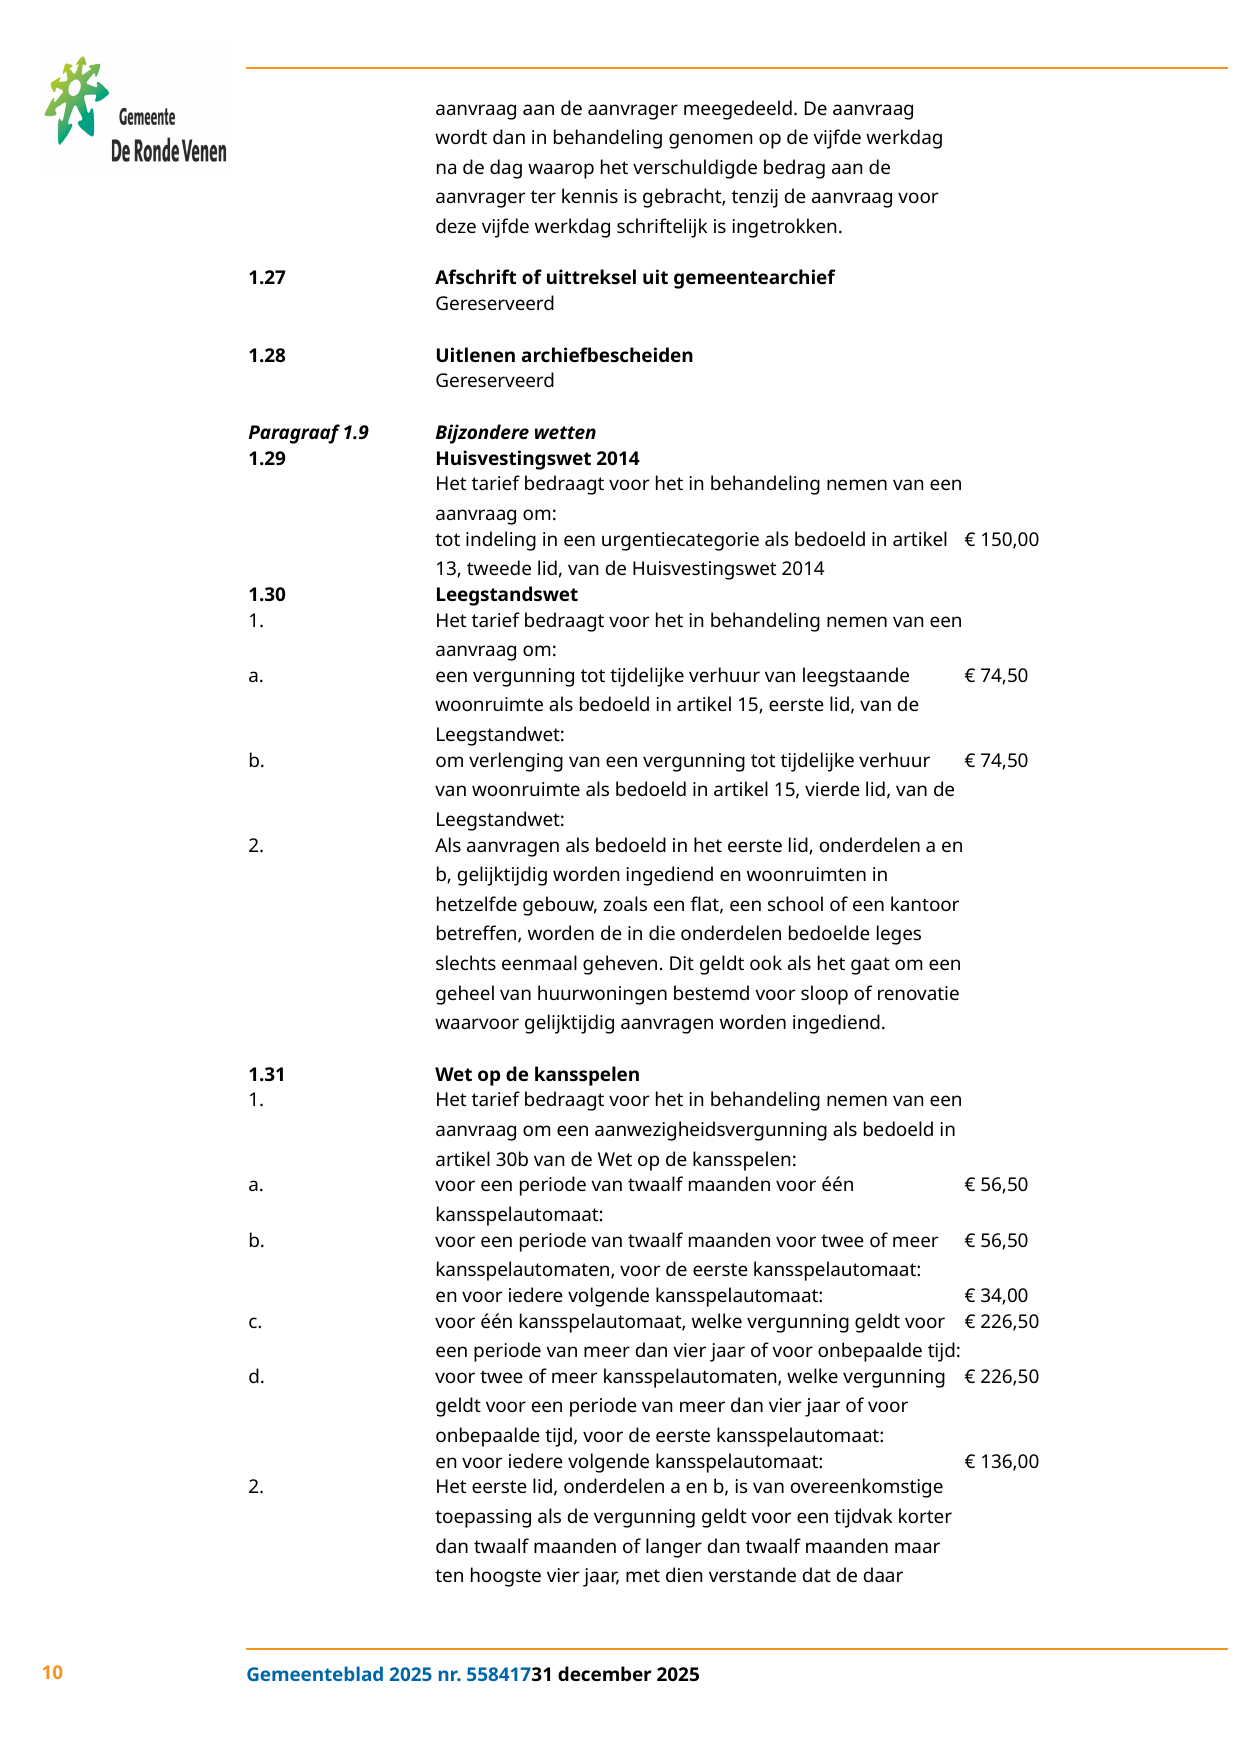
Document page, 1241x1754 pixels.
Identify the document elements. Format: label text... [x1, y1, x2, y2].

table_cell [964, 1087, 1152, 1171]
table_cell voor twee of meer kansspelautomaten, welke vergunning geldt voor een periode van meer dan vier jaar of voor onbepaalde tijd, voor de eerste kansspelautomaat: [435, 1363, 964, 1448]
table_cell Uitlenen archiefbescheiden [435, 342, 964, 367]
table_cell b. [248, 1227, 435, 1282]
table_cell d. [248, 1363, 435, 1448]
table_cell 1.30 [248, 581, 435, 607]
table_cell een vergunning tot tijdelijke verhuur van leegstaande woonruimte als bedoeld in artikel 15, eerste lid, van de Leegstandwet: [435, 662, 964, 747]
table_cell om verlenging van een vergunning tot tijdelijke verhuur van woonruimte als bedoeld in artikel 15, vierde lid, van de Leegstandwet: [435, 747, 964, 832]
table_cell [964, 316, 1152, 342]
table_cell Het eerste lid, onderdelen a en b, is van overeenkomstige toepassing als de vergunning geldt voor een tijdvak korter dan twaalf maanden of langer dan twaalf maanden maar ten hoogste vier jaar, met dien verstande dat de daar [435, 1474, 964, 1588]
table_cell € 136,00 [964, 1448, 1152, 1474]
table_cell € 74,50 [964, 662, 1152, 747]
table_cell [435, 239, 964, 264]
table_cell Huisvestingswet 2014 [435, 445, 964, 470]
table_cell [964, 290, 1152, 316]
table_cell € 226,50 [964, 1308, 1152, 1363]
table_cell Het tarief bedraagt voor het in behandeling nemen van een aanvraag om: [435, 607, 964, 662]
picture [41, 47, 231, 172]
table_cell [248, 1448, 435, 1474]
table_cell Gereserveerd [435, 290, 964, 316]
table_cell a. [248, 1171, 435, 1227]
table_cell en voor iedere volgende kansspelautomaat: [435, 1448, 964, 1474]
table_cell voor een periode van twaalf maanden voor twee of meer kansspelautomaten, voor de eerste kansspelautomaat: [435, 1227, 964, 1282]
table_cell voor één kansspelautomaat, welke vergunning geldt voor een periode van meer dan vier jaar of voor onbepaalde tijd: [435, 1308, 964, 1363]
table_cell [248, 393, 435, 419]
table_cell [248, 368, 435, 393]
table_cell 2. [248, 832, 435, 1035]
table_cell [964, 393, 1152, 419]
table_cell [964, 1474, 1152, 1588]
table_cell Het tarief bedraagt voor het in behandeling nemen van een aanvraag om: [435, 470, 964, 526]
table_cell [964, 1035, 1152, 1061]
table_cell € 56,50 [964, 1171, 1152, 1227]
table_cell [964, 581, 1152, 607]
table_cell € 74,50 [964, 747, 1152, 832]
table_cell € 226,50 [964, 1363, 1152, 1448]
table_cell [964, 607, 1152, 662]
table_cell [248, 1035, 435, 1061]
table_cell [964, 1061, 1152, 1087]
table_cell en voor iedere volgende kansspelautomaat: [435, 1282, 964, 1308]
table_cell 1.27 [248, 265, 435, 290]
table_cell Paragraaf 1.9 [248, 419, 435, 445]
table_cell [435, 393, 964, 419]
table_cell € 150,00 [964, 526, 1152, 581]
table_cell 1.29 [248, 445, 435, 470]
table_cell 1.28 [248, 342, 435, 367]
table_cell c. [248, 1308, 435, 1363]
table_cell [964, 342, 1152, 367]
table_cell [248, 239, 435, 264]
table_cell Gereserveerd [435, 368, 964, 393]
table_cell [964, 368, 1152, 393]
table_cell 1.31 [248, 1061, 435, 1087]
table_cell Afschrift of uittreksel uit gemeentearchief [435, 265, 964, 290]
table_cell [964, 470, 1152, 526]
table_cell € 34,00 [964, 1282, 1152, 1308]
table_cell [248, 470, 435, 526]
table_cell [248, 316, 435, 342]
table_cell [964, 832, 1152, 1035]
table_cell Wet op de kansspelen [435, 1061, 964, 1087]
table_cell Het tarief bedraagt voor het in behandeling nemen van een aanvraag om een aanwezigheidsvergunning als bedoeld in artikel 30b van de Wet op de kansspelen: [435, 1087, 964, 1171]
table_cell 1. [248, 1087, 435, 1171]
table_cell a. [248, 662, 435, 747]
table_cell € 56,50 [964, 1227, 1152, 1282]
table_cell voor een periode van twaalf maanden voor één kansspelautomaat: [435, 1171, 964, 1227]
table_cell [964, 265, 1152, 290]
table_cell [964, 445, 1152, 470]
table_cell 1. [248, 607, 435, 662]
table_cell Bijzondere wetten [435, 419, 964, 445]
table_cell b. [248, 747, 435, 832]
table_cell [248, 95, 435, 239]
table_cell [248, 526, 435, 581]
table_cell [964, 419, 1152, 445]
table_cell [435, 316, 964, 342]
table_cell tot indeling in een urgentiecategorie als bedoeld in artikel 13, tweede lid, van de Huisvestingswet 2014 [435, 526, 964, 581]
table_cell [964, 95, 1152, 239]
table_cell [248, 290, 435, 316]
table_cell [248, 1282, 435, 1308]
table_cell Als aanvragen als bedoeld in het eerste lid, onderdelen a en b, gelijktijdig worden ingediend en woonruimten in hetzelfde gebouw, zoals een flat, een school of een kantoor betreffen, worden de in die onderdelen bedoelde leges slechts eenmaal geheven. Dit geldt ook als het gaat om een geheel van huurwoningen bestemd voor sloop of renovatie waarvoor gelijktijdig aanvragen worden ingediend. [435, 832, 964, 1035]
table_cell aanvraag aan de aanvrager meegedeeld. De aanvraag wordt dan in behandeling genomen op de vijfde werkdag na de dag waarop het verschuldigde bedrag aan de aanvrager ter kennis is gebracht, tenzij de aanvraag voor deze vijfde werkdag schriftelijk is ingetrokken. [435, 95, 964, 239]
table_cell 2. [248, 1474, 435, 1588]
table_cell [435, 1035, 964, 1061]
table_cell Leegstandswet [435, 581, 964, 607]
table_cell [964, 239, 1152, 264]
